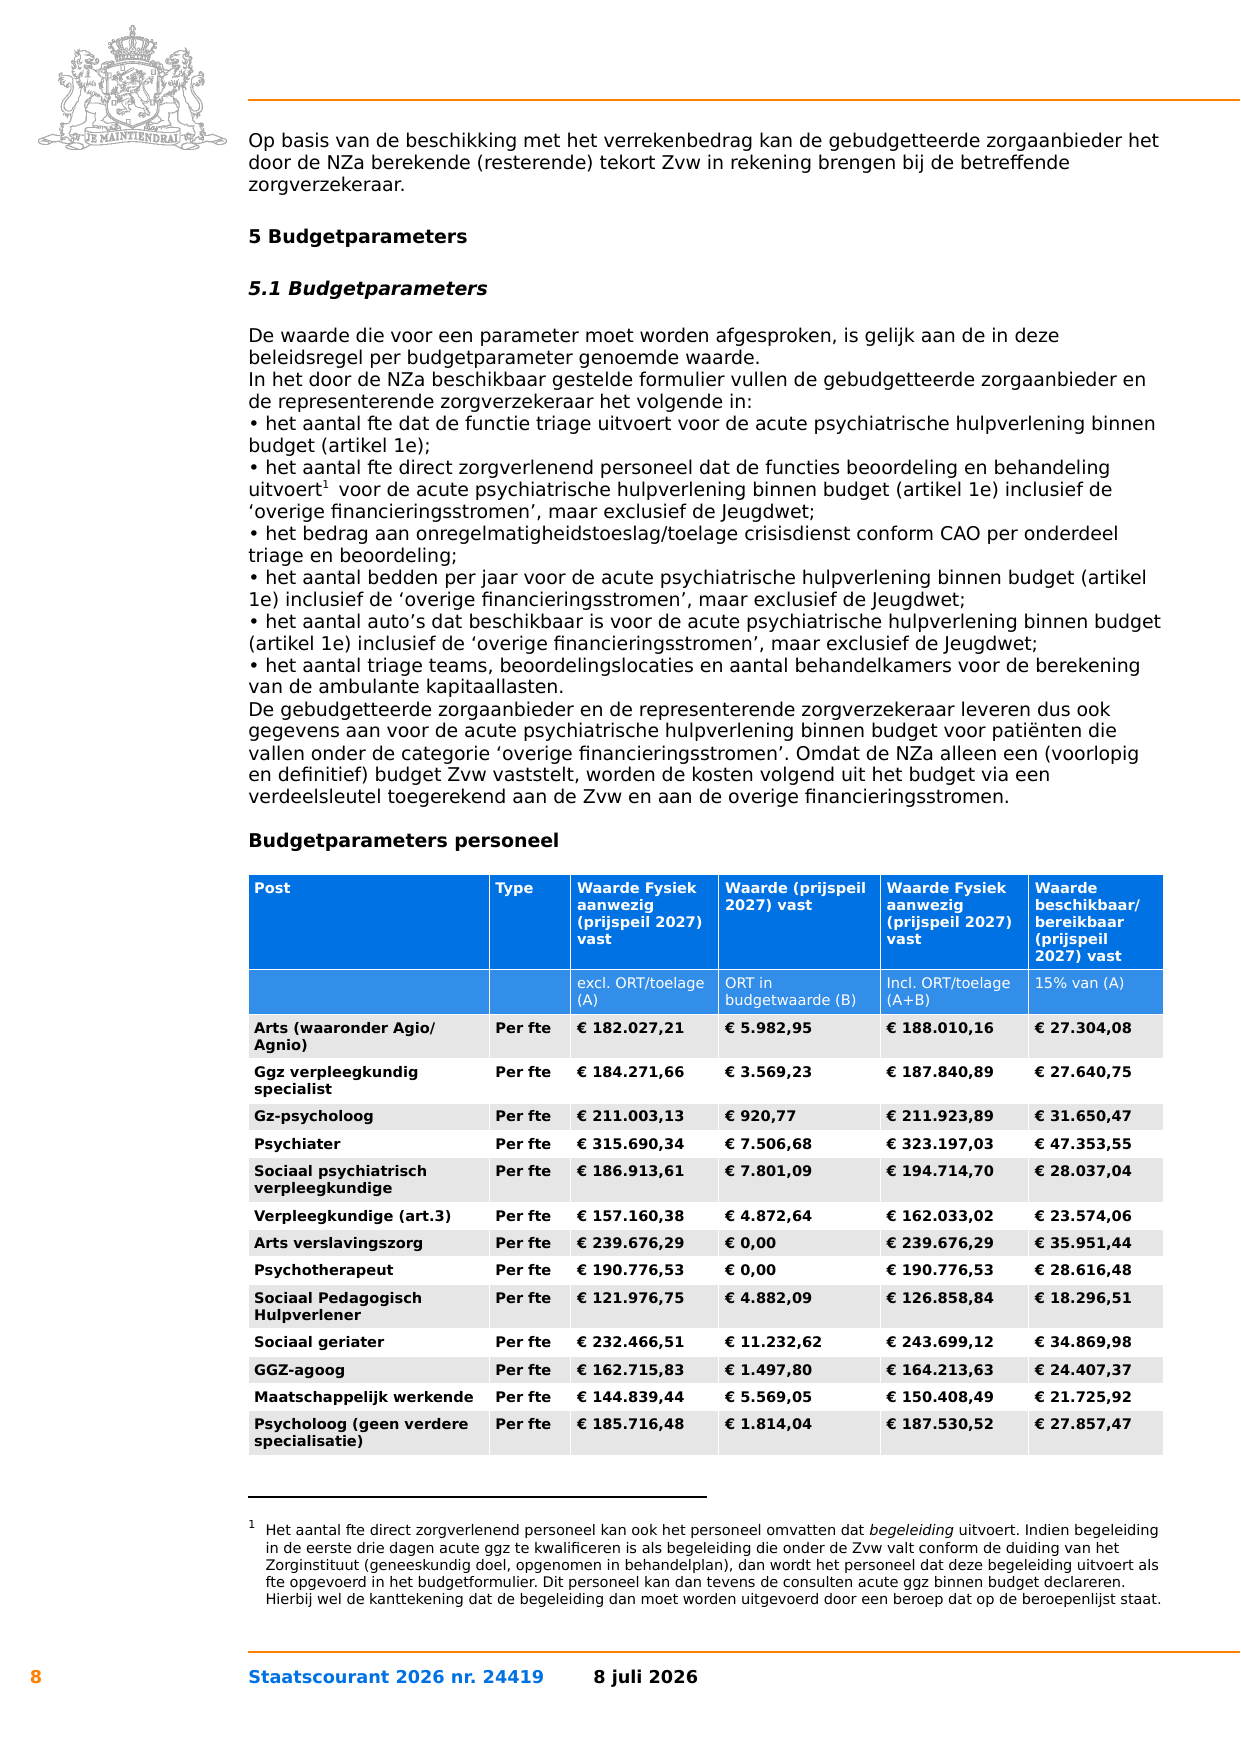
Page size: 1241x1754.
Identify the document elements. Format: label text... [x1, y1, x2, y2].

table_cell € 194.714,70 [881, 1158, 1028, 1202]
table_cell € 162.715,83 [571, 1357, 718, 1383]
table_cell € 162.033,02 [881, 1203, 1028, 1229]
table_cell € 185.716,48 [571, 1411, 718, 1455]
table_cell € 27.640,75 [1029, 1059, 1163, 1102]
table_cell € 27.857,47 [1029, 1411, 1163, 1455]
table_cell € 31.650,47 [1029, 1104, 1163, 1130]
text • het aantal fte direct zorgverlenend personeel dat de functies beoordeling en behandeling uitvoert voor de acute psychiatrische hulpverlening binnen budget (artikel 1e) inclusief de ‘overige financieringsstromen’, maar exclusief de Jeugdwet; [248, 457, 1163, 523]
table_cell € 23.574,06 [1029, 1203, 1163, 1229]
table_cell Ggz verpleegkundig specialist [249, 1059, 489, 1102]
text In het door de NZa beschikbaar gestelde formulier vullen de gebudgetteerde zorgaanbieder en de representerende zorgverzekeraar het volgende in: [248, 369, 1163, 413]
table_cell Psychiater [249, 1131, 489, 1157]
table_cell € 4.872,64 [719, 1203, 880, 1229]
table_cell € 315.690,34 [571, 1131, 718, 1157]
text Het aantal fte direct zorgverlenend personeel kan ook het personeel omvatten dat begeleiding uitvoert. Indien begeleiding in de eerste drie dagen acute ggz te kwalificeren is als begeleiding die onder de Zvw valt conform de duiding van het Zorginstituut (geneeskundig doel, opgenomen in behandelplan), dan wordt het personeel dat deze begeleiding uitvoert als fte opgevoerd in het budgetformulier. Dit personeel kan dan tevens de consulten acute ggz binnen budget declareren. Hierbij wel de kanttekening dat de begeleiding dan moet worden uitgevoerd door een beroep dat op de beroepenlijst staat. [248, 1518, 1163, 1608]
table_cell [249, 970, 489, 1014]
table_cell Psychotherapeut [249, 1258, 489, 1284]
text De waarde die voor een parameter moet worden afgesproken, is gelijk aan de in deze beleidsregel per budgetparameter genoemde waarde. [248, 325, 1163, 369]
table_cell Per fte [490, 1131, 570, 1157]
table_cell € 190.776,53 [881, 1258, 1028, 1284]
table_cell € 0,00 [719, 1230, 880, 1256]
table_cell [490, 970, 570, 1014]
table_cell ORT in budgetwaarde (B) [719, 970, 880, 1014]
text • het bedrag aan onregelmatigheidstoeslag/toelage crisisdienst conform CAO per onderdeel triage en beoordeling; [248, 523, 1163, 567]
table_cell € 182.027,21 [571, 1015, 718, 1058]
text • het aantal triage teams, beoordelingslocaties en aantal behandelkamers voor de berekening van de ambulante kapitaallasten. [248, 654, 1163, 698]
text • het aantal fte dat de functie triage uitvoert voor de acute psychiatrische hulpverlening binnen budget (artikel 1e); [248, 413, 1163, 457]
table_header Waarde (prijspeil 2027) vast [719, 875, 880, 969]
table_cell € 4.882,09 [719, 1285, 880, 1328]
table_cell Psycholoog (geen verdere specialisatie) [249, 1411, 489, 1455]
table_cell € 211.003,13 [571, 1104, 718, 1130]
table_header Waarde beschikbaar/ bereikbaar (prijspeil 2027) vast [1029, 875, 1163, 969]
table_cell € 28.616,48 [1029, 1258, 1163, 1284]
table_cell € 3.569,23 [719, 1059, 880, 1102]
table_cell € 184.271,66 [571, 1059, 718, 1102]
table_cell Per fte [490, 1258, 570, 1284]
table_cell € 18.296,51 [1029, 1285, 1163, 1328]
table_cell € 187.530,52 [881, 1411, 1028, 1455]
table_cell GGZ-agoog [249, 1357, 489, 1383]
table_cell excl. ORT/toelage (A) [571, 970, 718, 1014]
table_header Post [249, 875, 489, 969]
table_cell 15% van (A) [1029, 970, 1163, 1014]
table_cell € 188.010,16 [881, 1015, 1028, 1058]
table_header Type [490, 875, 570, 969]
table_cell € 239.676,29 [881, 1230, 1028, 1256]
table_cell € 0,00 [719, 1258, 880, 1284]
table_cell € 28.037,04 [1029, 1158, 1163, 1202]
table_cell Per fte [490, 1059, 570, 1102]
table_cell € 144.839,44 [571, 1384, 718, 1410]
table_cell € 187.840,89 [881, 1059, 1028, 1102]
picture [38, 25, 227, 150]
table_cell € 239.676,29 [571, 1230, 718, 1256]
table_cell € 47.353,55 [1029, 1131, 1163, 1157]
table_header Waarde Fysiek aanwezig (prijspeil 2027) vast [881, 875, 1028, 969]
table_cell € 157.160,38 [571, 1203, 718, 1229]
text • het aantal auto’s dat beschikbaar is voor de acute psychiatrische hulpverlening binnen budget (artikel 1e) inclusief de ‘overige financieringsstromen’, maar exclusief de Jeugdwet; [248, 611, 1163, 654]
table_cell Per fte [490, 1203, 570, 1229]
table_cell € 150.408,49 [881, 1384, 1028, 1410]
table_cell Sociaal psychiatrisch verpleegkundige [249, 1158, 489, 1202]
table_cell € 323.197,03 [881, 1131, 1028, 1157]
table_cell Verpleegkundige (art.3) [249, 1203, 489, 1229]
subtitle 5.1 Budgetparameters [248, 278, 1163, 300]
table_cell Per fte [490, 1158, 570, 1202]
table_cell € 211.923,89 [881, 1104, 1028, 1130]
text De gebudgetteerde zorgaanbieder en de representerende zorgverzekeraar leveren dus ook gegevens aan voor de acute psychiatrische hulpverlening binnen budget voor patiënten die vallen onder de categorie ‘overige financieringsstromen’. Omdat de NZa alleen een (voorlopig en definitief) budget Zvw vaststelt, worden de kosten volgend uit het budget via een verdeelsleutel toegerekend aan de Zvw en aan de overige financieringsstromen. [248, 698, 1163, 808]
table_cell Per fte [490, 1285, 570, 1328]
table_cell € 7.801,09 [719, 1158, 880, 1202]
table_cell Per fte [490, 1357, 570, 1383]
table_cell Incl. ORT/toelage (A+B) [881, 970, 1028, 1014]
table_cell € 164.213,63 [881, 1357, 1028, 1383]
table_cell Per fte [490, 1104, 570, 1130]
table_header Waarde Fysiek aanwezig (prijspeil 2027) vast [571, 875, 718, 969]
table_cell € 21.725,92 [1029, 1384, 1163, 1410]
table_cell € 1.814,04 [719, 1411, 880, 1455]
table_cell € 1.497,80 [719, 1357, 880, 1383]
table_cell Maatschappelijk werkende [249, 1384, 489, 1410]
table_cell Per fte [490, 1384, 570, 1410]
table_cell Per fte [490, 1015, 570, 1058]
table_cell € 243.699,12 [881, 1329, 1028, 1356]
subtitle 5 Budgetparameters [248, 226, 1163, 248]
table_cell € 34.869,98 [1029, 1329, 1163, 1356]
table_cell € 186.913,61 [571, 1158, 718, 1202]
text Op basis van de beschikking met het verrekenbedrag kan de gebudgetteerde zorgaanbieder het door de NZa berekende (resterende) tekort Zvw in rekening brengen bij de betreffende zorgverzekeraar. [248, 130, 1163, 196]
table_cell Per fte [490, 1230, 570, 1256]
table_cell Sociaal geriater [249, 1329, 489, 1356]
table_cell € 232.466,51 [571, 1329, 718, 1356]
text • het aantal bedden per jaar voor de acute psychiatrische hulpverlening binnen budget (artikel 1e) inclusief de ‘overige financieringsstromen’, maar exclusief de Jeugdwet; [248, 567, 1163, 611]
table_cell € 5.982,95 [719, 1015, 880, 1058]
table_cell € 5.569,05 [719, 1384, 880, 1410]
table_cell Per fte [490, 1411, 570, 1455]
table_cell € 7.506,68 [719, 1131, 880, 1157]
table_cell € 190.776,53 [571, 1258, 718, 1284]
table_cell € 35.951,44 [1029, 1230, 1163, 1256]
subtitle Budgetparameters personeel [248, 830, 1163, 852]
table_cell Gz-psycholoog [249, 1104, 489, 1130]
table_cell € 920,77 [719, 1104, 880, 1130]
table_cell € 27.304,08 [1029, 1015, 1163, 1058]
table_cell € 121.976,75 [571, 1285, 718, 1328]
table_cell € 11.232,62 [719, 1329, 880, 1356]
table_cell Per fte [490, 1329, 570, 1356]
table_cell Sociaal Pedagogisch Hulpverlener [249, 1285, 489, 1328]
table_cell € 126.858,84 [881, 1285, 1028, 1328]
table_cell Arts (waaronder Agio/ Agnio) [249, 1015, 489, 1058]
table_cell Arts verslavingszorg [249, 1230, 489, 1256]
table_cell € 24.407,37 [1029, 1357, 1163, 1383]
